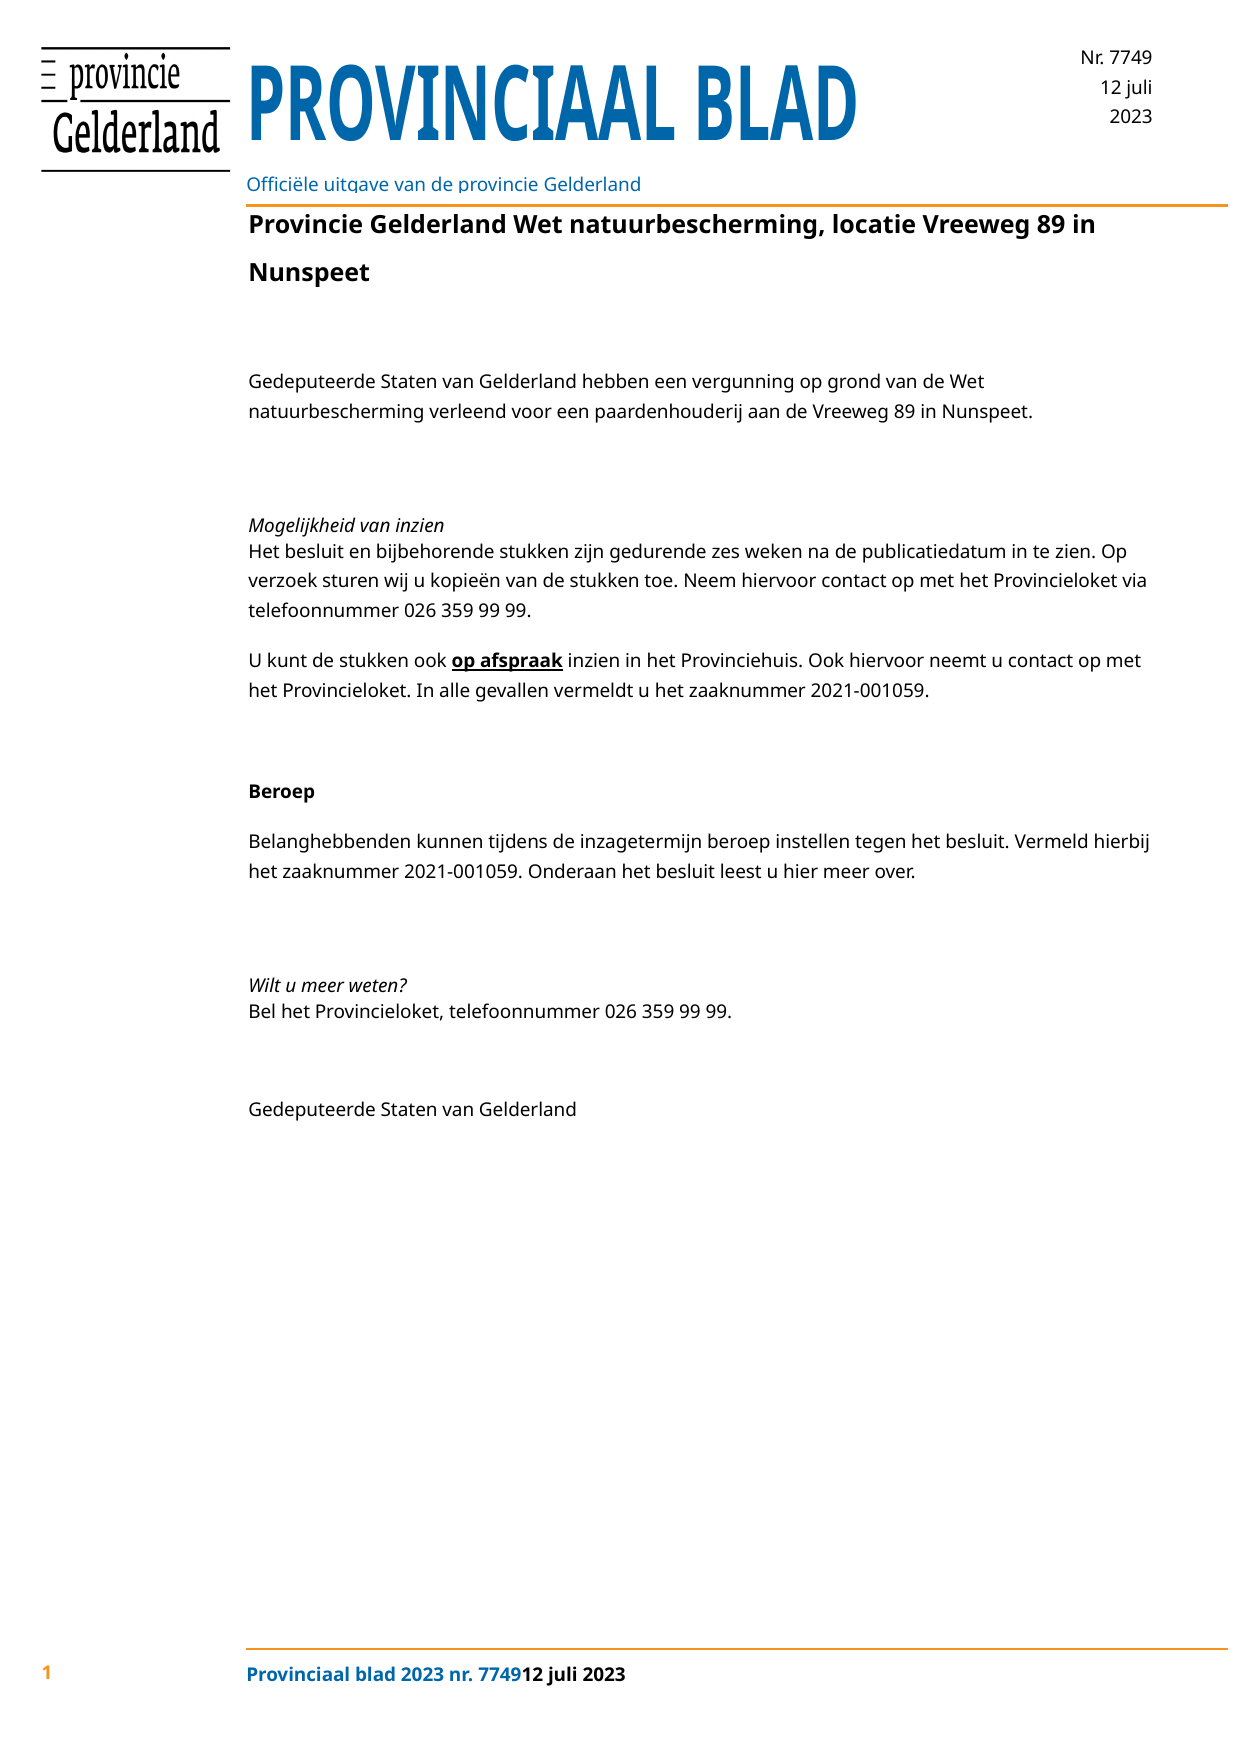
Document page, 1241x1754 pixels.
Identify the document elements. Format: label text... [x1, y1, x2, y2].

text Het besluit en bijbehorende stukken zijn gedurende zes weken na de publicatiedatum in te zien. Op verzoek sturen wij u kopieën van de stukken toe. Neem hiervoor contact op met het Provincieloket via telefoonnummer 026 359 99 99. [248, 538, 1152, 623]
text Gedeputeerde Staten van Gelderland hebben een vergunning op grond van de Wet natuurbescherming verleend voor een paardenhouderij aan de Vreeweg 89 in Nunspeet. [248, 368, 1152, 424]
text Wilt u meer weten? [248, 972, 1152, 998]
text Belanghebbenden kunnen tijdens de inzagetermijn beroep instellen tegen het besluit. Vermeld hierbij het zaaknummer 2021-001059. Onderaan het besluit leest u hier meer over. [248, 828, 1152, 884]
picture [41, 47, 231, 172]
text Bel het Provincieloket, telefoonnummer 026 359 99 99. [248, 998, 1152, 1024]
text Gedeputeerde Staten van Gelderland [248, 1096, 1152, 1122]
text U kunt de stukken ook op afspraak inzien in het Provinciehuis. Ook hiervoor neemt u contact op met het Provincieloket. In alle gevallen vermeldt u het zaaknummer 2021-001059. [248, 648, 1152, 703]
text Beroep [248, 778, 1152, 804]
text Mogelijkheid van inzien [248, 512, 1152, 538]
text Provincie Gelderland Wet natuurbescherming, locatie Vreeweg 89 in Nunspeet [248, 207, 1152, 288]
